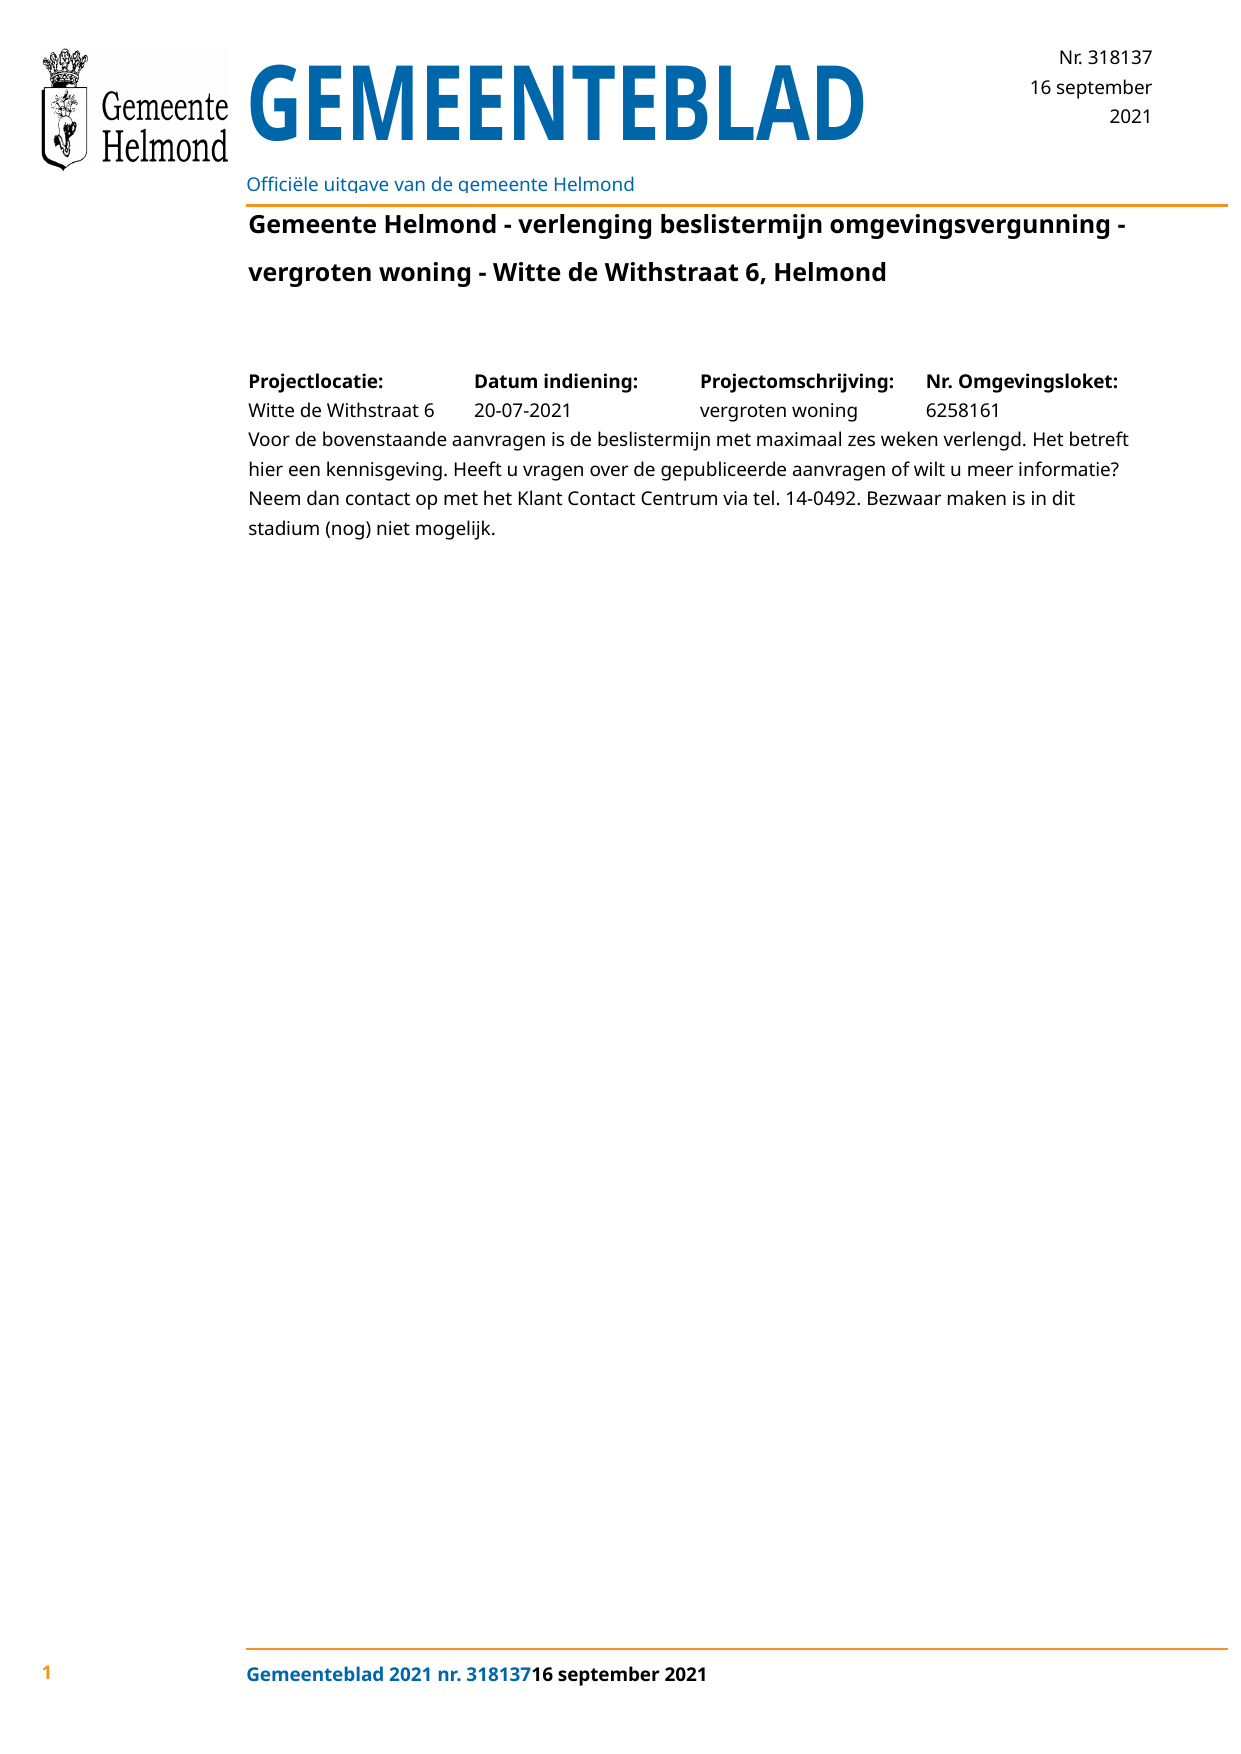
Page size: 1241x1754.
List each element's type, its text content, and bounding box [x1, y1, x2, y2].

table_header Nr. Omgevingsloket: [926, 369, 1152, 394]
table_header Projectomschrijving: [700, 369, 926, 394]
text Voor de bovenstaande aanvragen is de beslistermijn met maximaal zes weken verlengd. Het betreft hier een kennisgeving. Heeft u vragen over de gepubliceerde aanvragen of wilt u meer informatie? Neem dan contact op met het Klant Contact Centrum via tel. 14-0492. Bezwaar maken is in dit stadium (nog) niet mogelijk. [248, 426, 1152, 541]
table_header Datum indiening: [474, 369, 700, 394]
table_header 20-07-2021 [474, 398, 700, 423]
text Gemeente Helmond - verlenging beslistermijn omgevingsvergunning - vergroten woning - Witte de Withstraat 6, Helmond [248, 207, 1152, 288]
table_header 6258161 [926, 398, 1152, 423]
table_header vergroten woning [700, 398, 926, 423]
picture [41, 47, 231, 172]
table_header Witte de Withstraat 6 [248, 398, 474, 423]
table_header Projectlocatie: [248, 369, 474, 394]
